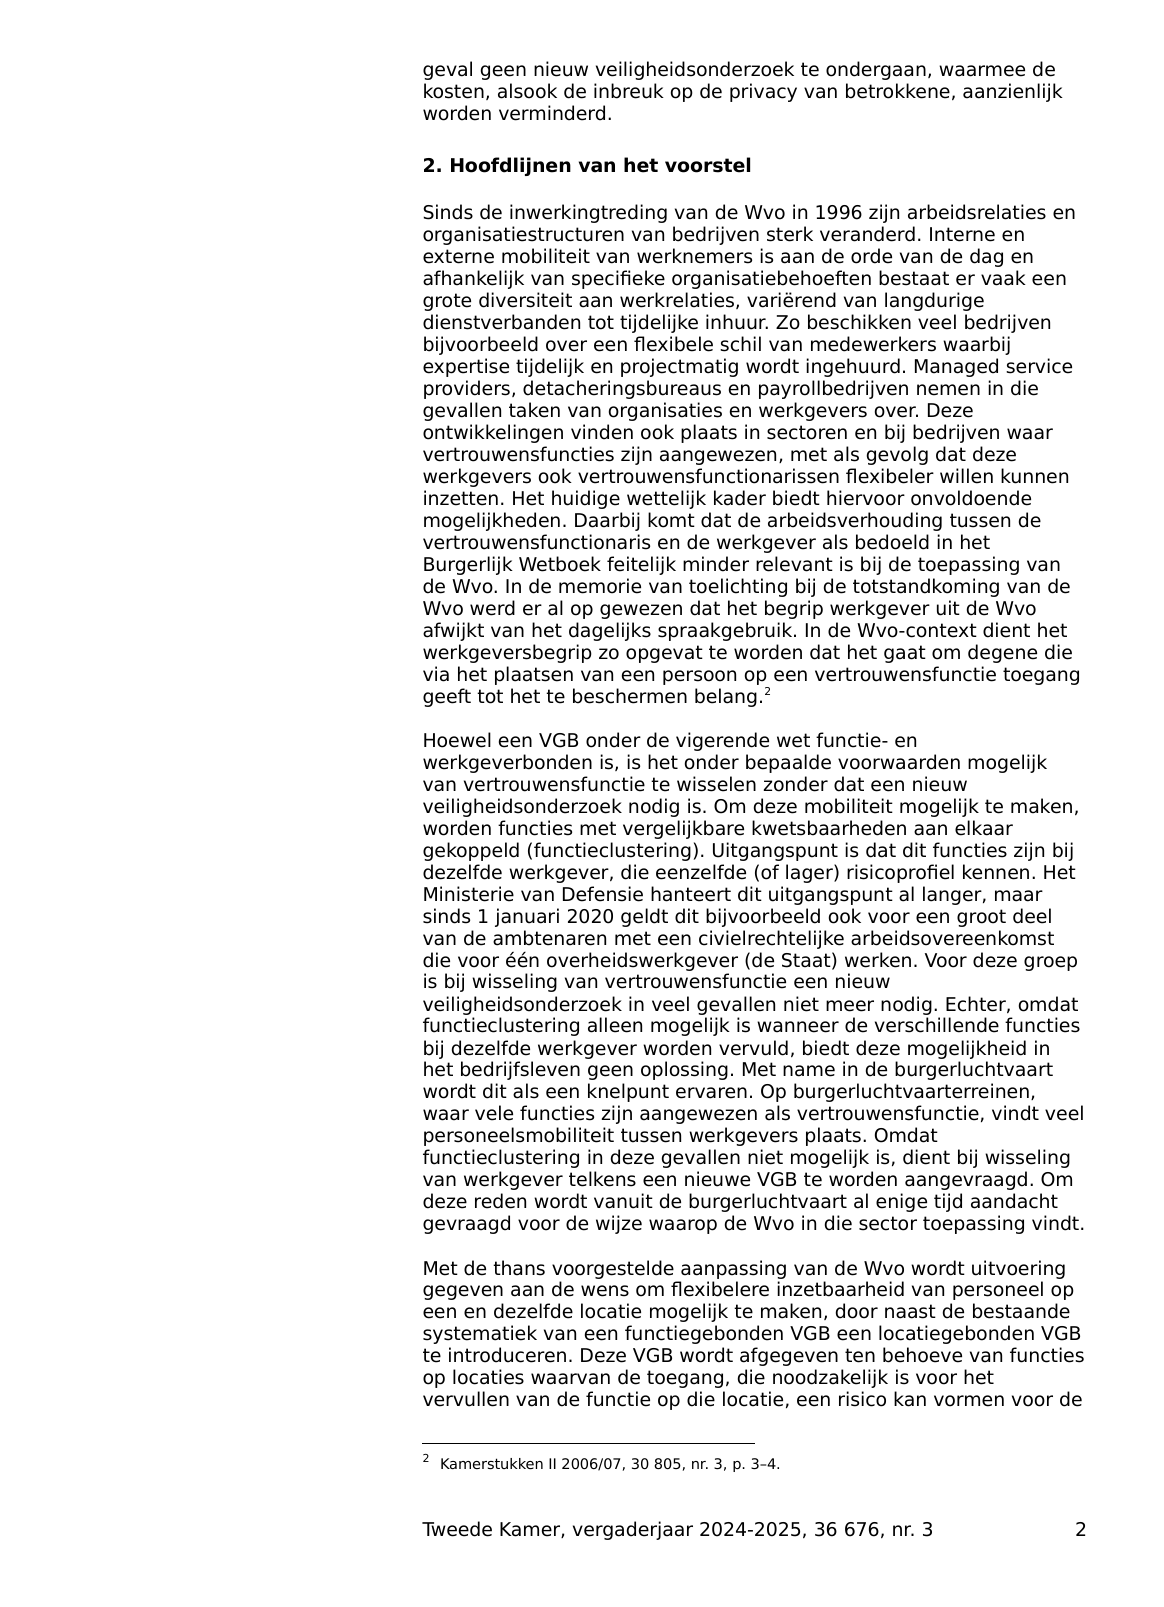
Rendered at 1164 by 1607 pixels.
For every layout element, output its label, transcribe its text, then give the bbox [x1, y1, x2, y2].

text Met de thans voorgestelde aanpassing van de Wvo wordt uitvoering gegeven aan de wens om flexibelere inzetbaarheid van personeel op een en dezelfde locatie mogelijk te maken, door naast de bestaande systematiek van een functiegebonden VGB een locatiegebonden VGB te introduceren. Deze VGB wordt afgegeven ten behoeve van functies op locaties waarvan de toegang, die noodzakelijk is voor het vervullen van de functie op die locatie, een risico kan vormen voor de [422, 1257, 1087, 1411]
text Sinds de inwerkingtreding van de Wvo in 1996 zijn arbeidsrelaties en organisatiestructuren van bedrijven sterk veranderd. Interne en externe mobiliteit van werknemers is aan de orde van de dag en afhankelijk van specifieke organisatiebehoeften bestaat er vaak een grote diversiteit aan werkrelaties, variërend van langdurige dienstverbanden tot tijdelijke inhuur. Zo beschikken veel bedrijven bijvoorbeeld over een flexibele schil van medewerkers waarbij expertise tijdelijk en projectmatig wordt ingehuurd. Managed service providers, detacheringsbureaus en payrollbedrijven nemen in die gevallen taken van organisaties en werkgevers over. Deze ontwikkelingen vinden ook plaats in sectoren en bij bedrijven waar vertrouwensfuncties zijn aangewezen, met als gevolg dat deze werkgevers ook vertrouwensfunctionarissen flexibeler willen kunnen inzetten. Het huidige wettelijk kader biedt hiervoor onvoldoende mogelijkheden. Daarbij komt dat de arbeidsverhouding tussen de vertrouwensfunctionaris en de werkgever als bedoeld in het Burgerlijk Wetboek feitelijk minder relevant is bij de toepassing van de Wvo. In de memorie van toelichting bij de totstandkoming van de Wvo werd er al op gewezen dat het begrip werkgever uit de Wvo afwijkt van het dagelijks spraakgebruik. In de Wvo-context dient het werkgeversbegrip zo opgevat te worden dat het gaat om degene die via het plaatsen van een persoon op een vertrouwensfunctie toegang geeft tot het te beschermen belang. [422, 202, 1087, 707]
text geval geen nieuw veiligheidsonderzoek te ondergaan, waarmee de kosten, alsook de inbreuk op de privacy van betrokkene, aanzienlijk worden verminderd. [422, 59, 1087, 125]
text Kamerstukken II 2006/07, 30 805, nr. 3, p. 3–4. [422, 1452, 1087, 1474]
subtitle 2. Hoofdlijnen van het voorstel [422, 155, 1087, 177]
text Hoewel een VGB onder de vigerende wet functie- en werkgeverbonden is, is het onder bepaalde voorwaarden mogelijk van vertrouwensfunctie te wisselen zonder dat een nieuw veiligheidsonderzoek nodig is. Om deze mobiliteit mogelijk te maken, worden functies met vergelijkbare kwetsbaarheden aan elkaar gekoppeld (functieclustering). Uitgangspunt is dat dit functies zijn bij dezelfde werkgever, die eenzelfde (of lager) risicoprofiel kennen. Het Ministerie van Defensie hanteert dit uitgangspunt al langer, maar sinds 1 januari 2020 geldt dit bijvoorbeeld ook voor een groot deel van de ambtenaren met een civielrechtelijke arbeidsovereenkomst die voor één overheidswerkgever (de Staat) werken. Voor deze groep is bij wisseling van vertrouwensfunctie een nieuw veiligheidsonderzoek in veel gevallen niet meer nodig. Echter, omdat functieclustering alleen mogelijk is wanneer de verschillende functies bij dezelfde werkgever worden vervuld, biedt deze mogelijkheid in het bedrijfsleven geen oplossing. Met name in de burgerluchtvaart wordt dit als een knelpunt ervaren. Op burgerluchtvaarterreinen, waar vele functies zijn aangewezen als vertrouwensfunctie, vindt veel personeelsmobiliteit tussen werkgevers plaats. Omdat functieclustering in deze gevallen niet mogelijk is, dient bij wisseling van werkgever telkens een nieuwe VGB te worden aangevraagd. Om deze reden wordt vanuit de burgerluchtvaart al enige tijd aandacht gevraagd voor de wijze waarop de Wvo in die sector toepassing vindt. [422, 730, 1087, 1235]
